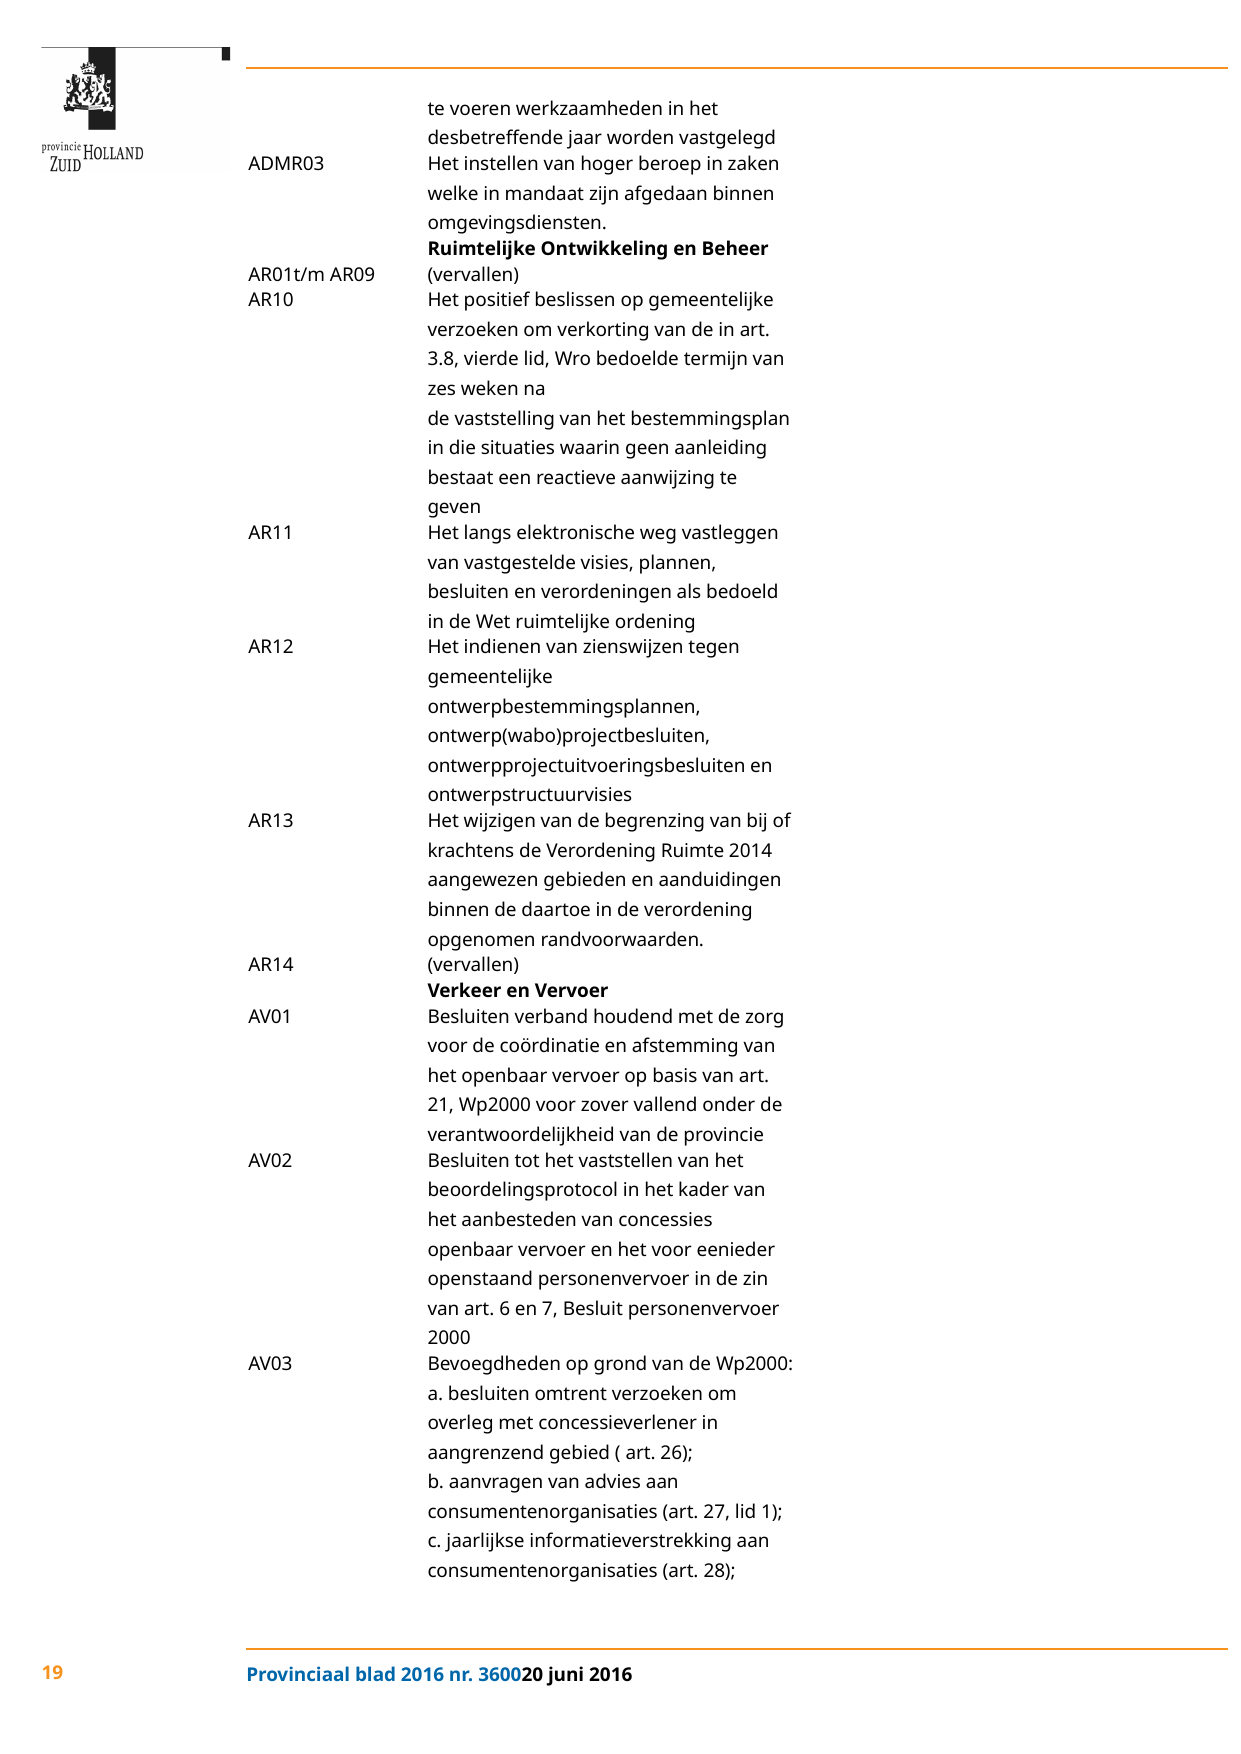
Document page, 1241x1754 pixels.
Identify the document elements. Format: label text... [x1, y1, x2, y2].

table_cell AR12 [248, 634, 427, 807]
table_cell ADMR03 [248, 150, 427, 235]
table_cell Besluiten verband houdend met de zorg voor de coördinatie en afstemming van het openbaar vervoer op basis van art. 21, Wp2000 voor zover vallend onder de verantwoordelijkheid van de provincie [427, 1003, 793, 1147]
table_cell [793, 150, 1152, 235]
table_cell AR01t/m AR09 [248, 261, 427, 286]
table_cell Het langs elektronische weg vastleggen van vastgestelde visies, plannen, besluiten en verordeningen als bedoeld in de Wet ruimtelijke ordening [427, 519, 793, 634]
table_cell AR11 [248, 519, 427, 634]
table_cell [793, 634, 1152, 807]
table_cell Besluiten tot het vaststellen van het beoordelingsprotocol in het kader van het aanbesteden van concessies openbaar vervoer en het voor eenieder openstaand personenvervoer in de zin van art. 6 en 7, Besluit personenvervoer 2000 [427, 1147, 793, 1350]
table_cell AR13 [248, 808, 427, 951]
table_cell te voeren werkzaamheden in het desbetreffende jaar worden vastgelegd [427, 95, 793, 150]
table_cell [793, 519, 1152, 634]
table_cell AV01 [248, 1003, 427, 1147]
table_cell [793, 286, 1152, 519]
table_cell AR14 [248, 951, 427, 977]
table_cell [793, 235, 1152, 261]
table_cell [248, 977, 427, 1003]
table_cell (vervallen) [427, 261, 793, 286]
table_cell Het indienen van zienswijzen tegen gemeentelijke ontwerpbestemmingsplannen, ontwerp(wabo)projectbesluiten, ontwerpprojectuitvoeringsbesluiten en ontwerpstructuurvisies [427, 634, 793, 807]
picture [41, 47, 231, 172]
table_cell Bevoegdheden op grond van de Wp2000: a. besluiten omtrent verzoeken om overleg met concessieverlener in aangrenzend gebied ( art. 26); b. aanvragen van advies aan consumentenorganisaties (art. 27, lid 1); c. jaarlijkse informatieverstrekking aan consumentenorganisaties (art. 28); [427, 1350, 793, 1583]
table_cell Het instellen van hoger beroep in zaken welke in mandaat zijn afgedaan binnen omgevingsdiensten. [427, 150, 793, 235]
table_cell Het wijzigen van de begrenzing van bij of krachtens de Verordening Ruimte 2014 aangewezen gebieden en aanduidingen binnen de daartoe in de verordening opgenomen randvoorwaarden. [427, 808, 793, 951]
table_cell Ruimtelijke Ontwikkeling en Beheer [427, 235, 793, 261]
table_cell [248, 235, 427, 261]
table_cell [793, 261, 1152, 286]
table_cell [248, 95, 427, 150]
table_cell AV03 [248, 1350, 427, 1583]
table_cell [793, 95, 1152, 150]
table_cell (vervallen) [427, 951, 793, 977]
table_cell [793, 951, 1152, 977]
table_cell [793, 1350, 1152, 1583]
table_cell [793, 1147, 1152, 1350]
table_cell Verkeer en Vervoer [427, 977, 793, 1003]
table_cell [793, 977, 1152, 1003]
table_cell Het positief beslissen op gemeentelijke verzoeken om verkorting van de in art. 3.8, vierde lid, Wro bedoelde termijn van zes weken na de vaststelling van het bestemmingsplan in die situaties waarin geen aanleiding bestaat een reactieve aanwijzing te geven [427, 286, 793, 519]
table_cell [793, 808, 1152, 951]
table_cell AR10 [248, 286, 427, 519]
table_cell [793, 1003, 1152, 1147]
table_cell AV02 [248, 1147, 427, 1350]
